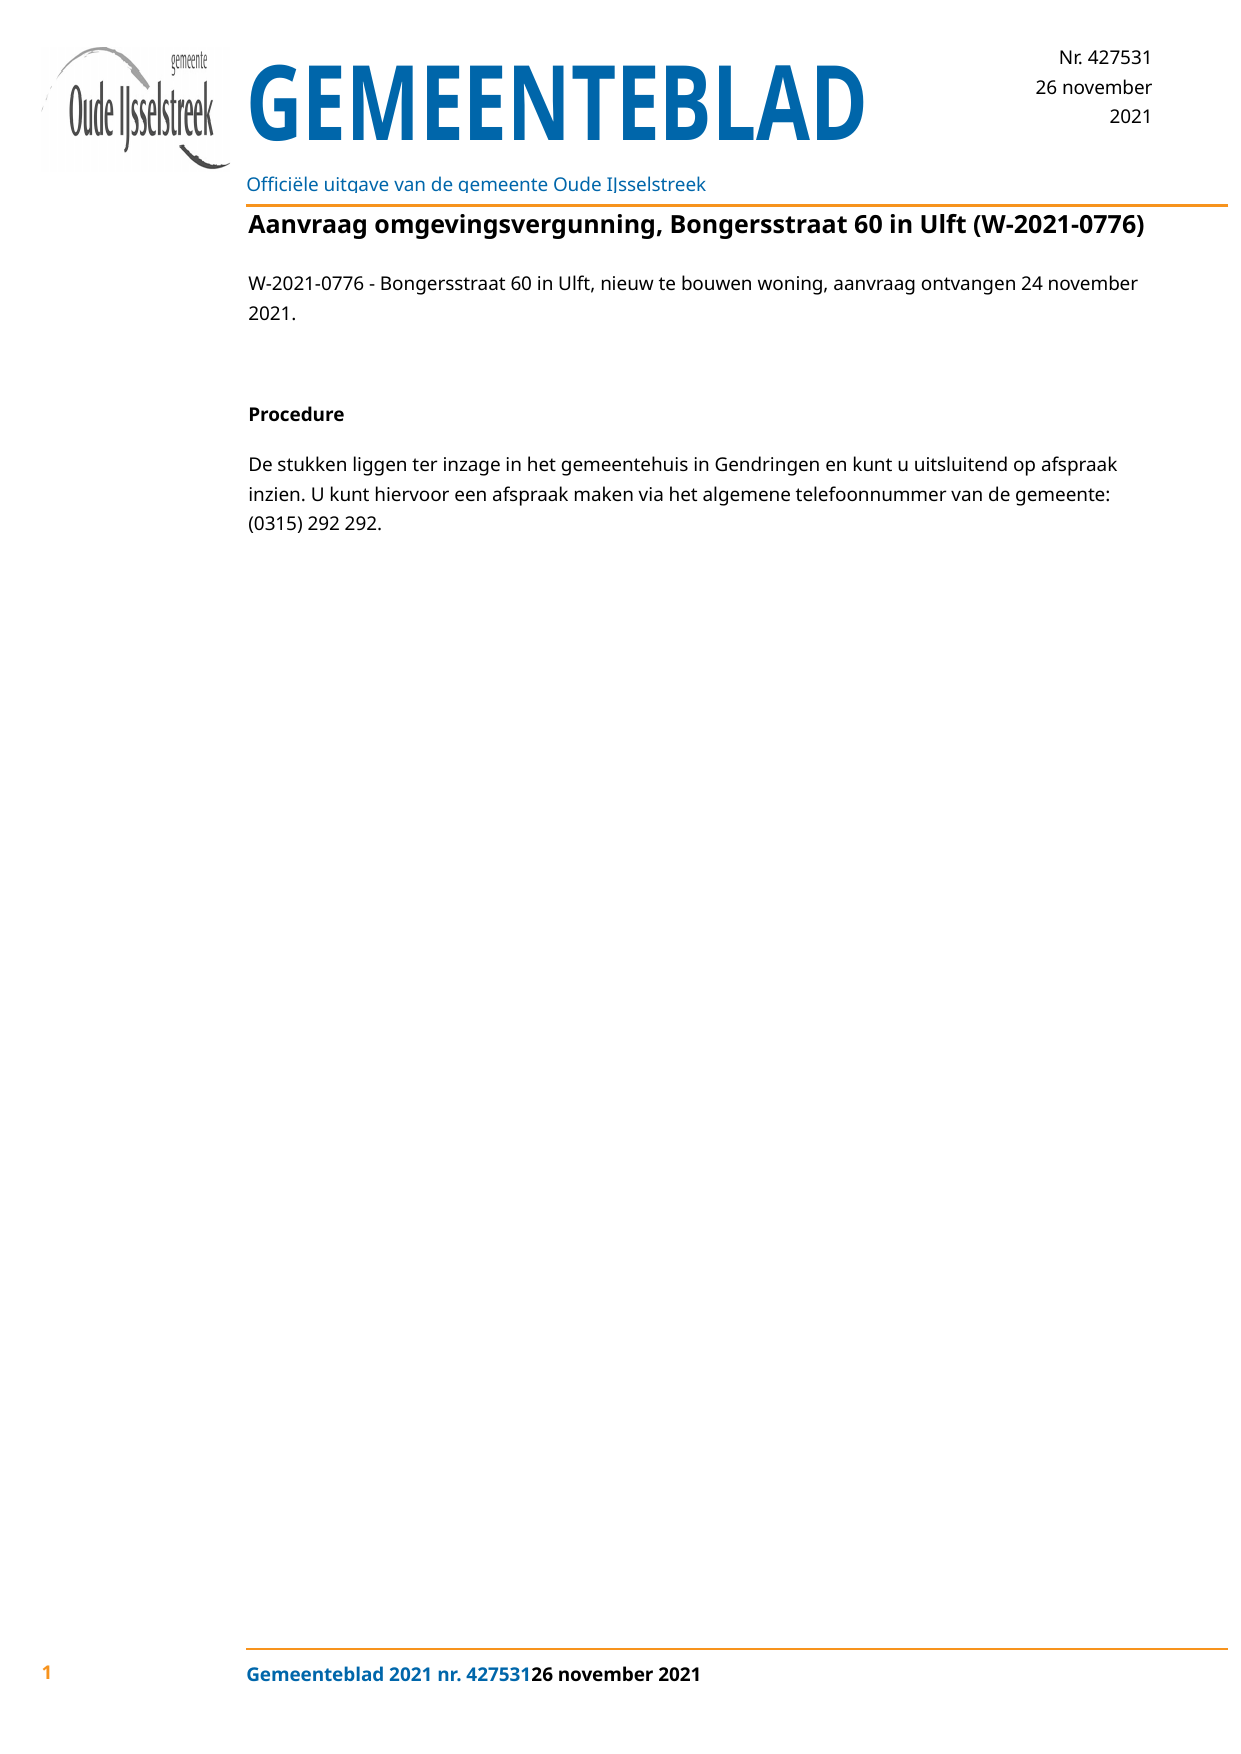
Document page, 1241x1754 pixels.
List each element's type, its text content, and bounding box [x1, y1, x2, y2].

text Aanvraag omgevingsvergunning, Bongersstraat 60 in Ulft (W-2021-0776) [248, 207, 1152, 241]
picture [41, 47, 231, 172]
text W-2021-0776 - Bongersstraat 60 in Ulft, nieuw te bouwen woning, aanvraag ontvangen 24 november 2021. [248, 270, 1152, 326]
text De stukken liggen ter inzage in het gemeentehuis in Gendringen en kunt u uitsluitend op afspraak inzien. U kunt hiervoor een afspraak maken via het algemene telefoonnummer van de gemeente: (0315) 292 292. [248, 451, 1152, 536]
text Procedure [248, 401, 1152, 426]
